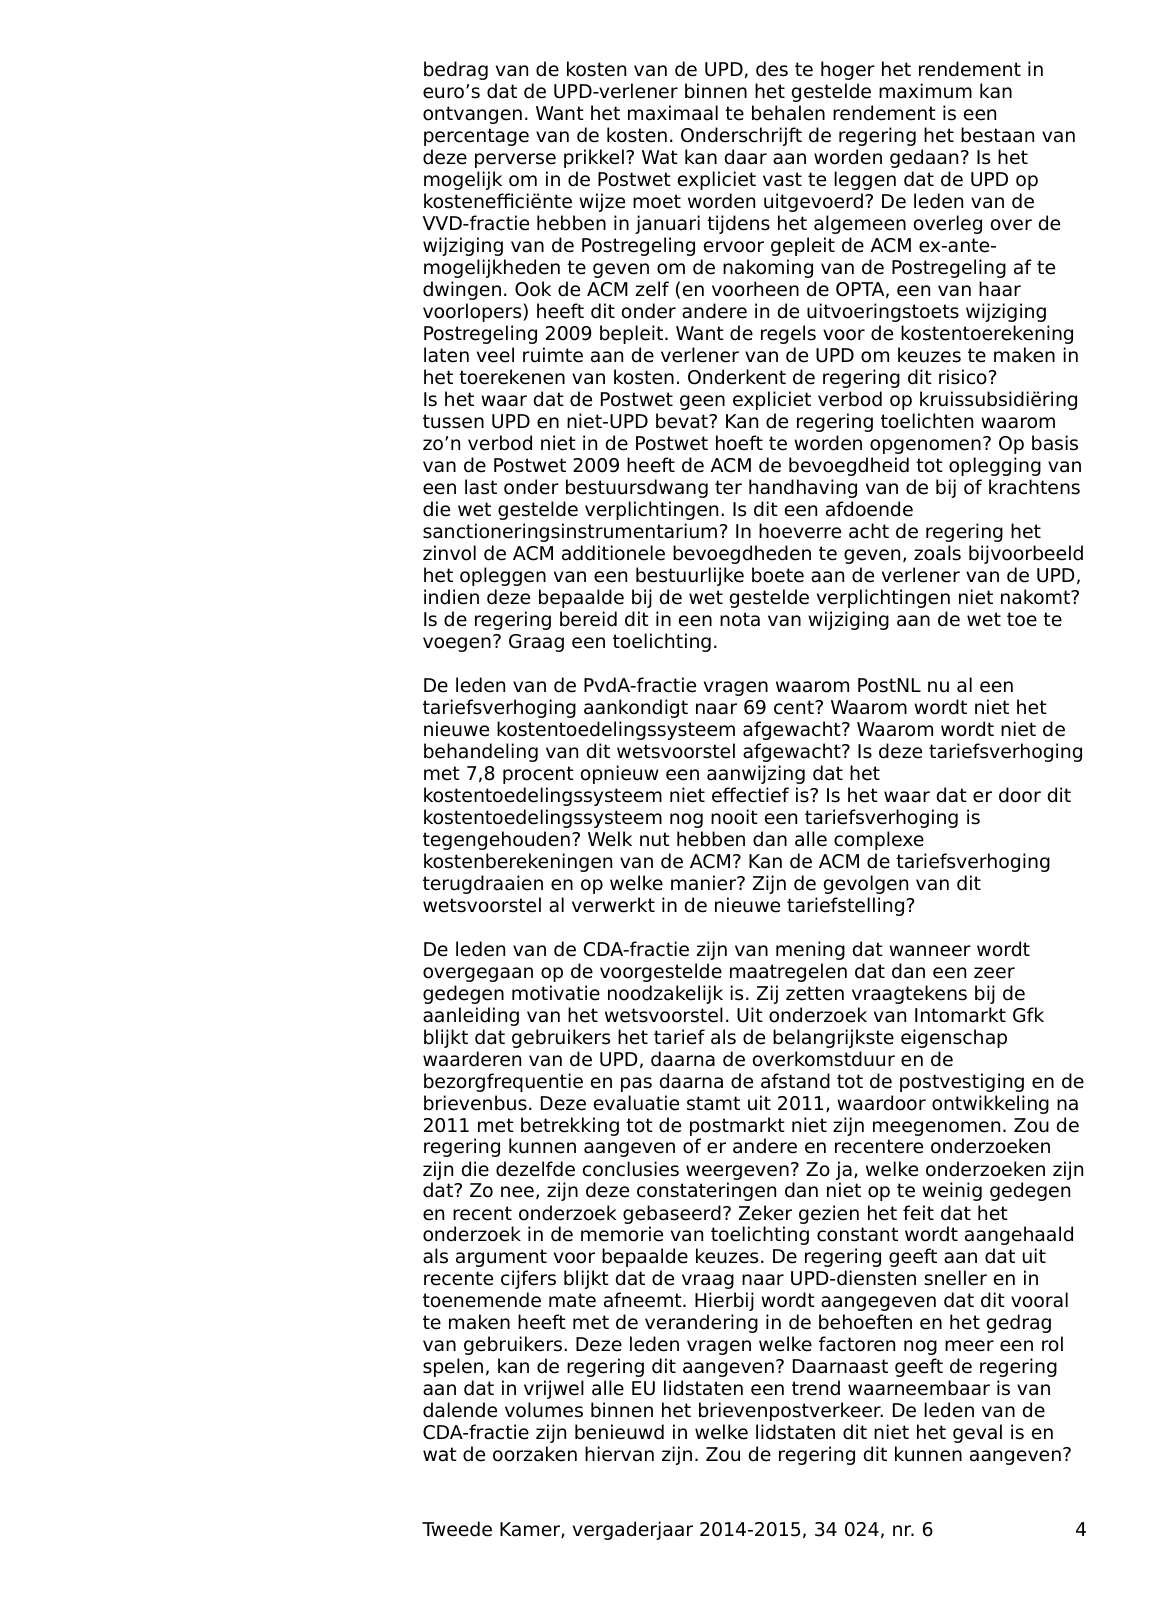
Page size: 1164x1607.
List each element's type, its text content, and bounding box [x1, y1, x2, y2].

text De leden van de PvdA-fractie vragen waarom PostNL nu al een tariefsverhoging aankondigt naar 69 cent? Waarom wordt niet het nieuwe kostentoedelingssysteem afgewacht? Waarom wordt niet de behandeling van dit wetsvoorstel afgewacht? Is deze tariefsverhoging met 7,8 procent opnieuw een aanwijzing dat het kostentoedelingssysteem niet effectief is? Is het waar dat er door dit kostentoedelingssysteem nog nooit een tariefsverhoging is tegengehouden? Welk nut hebben dan alle complexe kostenberekeningen van de ACM? Kan de ACM de tariefsverhoging terugdraaien en op welke manier? Zijn de gevolgen van dit wetsvoorstel al verwerkt in de nieuwe tariefstelling? [422, 675, 1087, 916]
text De leden van de CDA-fractie zijn van mening dat wanneer wordt overgegaan op de voorgestelde maatregelen dat dan een zeer gedegen motivatie noodzakelijk is. Zij zetten vraagtekens bij de aanleiding van het wetsvoorstel. Uit onderzoek van Intomarkt Gfk blijkt dat gebruikers het tarief als de belangrijkste eigenschap waarderen van de UPD, daarna de overkomstduur en de bezorgfrequentie en pas daarna de afstand tot de postvestiging en de brievenbus. Deze evaluatie stamt uit 2011, waardoor ontwikkeling na 2011 met betrekking tot de postmarkt niet zijn meegenomen. Zou de regering kunnen aangeven of er andere en recentere onderzoeken zijn die dezelfde conclusies weergeven? Zo ja, welke onderzoeken zijn dat? Zo nee, zijn deze constateringen dan niet op te weinig gedegen en recent onderzoek gebaseerd? Zeker gezien het feit dat het onderzoek in de memorie van toelichting constant wordt aangehaald als argument voor bepaalde keuzes. De regering geeft aan dat uit recente cijfers blijkt dat de vraag naar UPD-diensten sneller en in toenemende mate afneemt. Hierbij wordt aangegeven dat dit vooral te maken heeft met de verandering in de behoeften en het gedrag van gebruikers. Deze leden vragen welke factoren nog meer een rol spelen, kan de regering dit aangeven? Daarnaast geeft de regering aan dat in vrijwel alle EU lidstaten een trend waarneembaar is van dalende volumes binnen het brievenpostverkeer. De leden van de CDA-fractie zijn benieuwd in welke lidstaten dit niet het geval is en wat de oorzaken hiervan zijn. Zou de regering dit kunnen aangeven? [422, 939, 1087, 1466]
text bedrag van de kosten van de UPD, des te hoger het rendement in euro’s dat de UPD-verlener binnen het gestelde maximum kan ontvangen. Want het maximaal te behalen rendement is een percentage van de kosten. Onderschrijft de regering het bestaan van deze perverse prikkel? Wat kan daar aan worden gedaan? Is het mogelijk om in de Postwet expliciet vast te leggen dat de UPD op kostenefficiënte wijze moet worden uitgevoerd? De leden van de VVD-fractie hebben in januari tijdens het algemeen overleg over de wijziging van de Postregeling ervoor gepleit de ACM ex-ante-mogelijkheden te geven om de nakoming van de Postregeling af te dwingen. Ook de ACM zelf (en voorheen de OPTA, een van haar voorlopers) heeft dit onder andere in de uitvoeringstoets wijziging Postregeling 2009 bepleit. Want de regels voor de kostentoerekening laten veel ruimte aan de verlener van de UPD om keuzes te maken in het toerekenen van kosten. Onderkent de regering dit risico? [422, 59, 1087, 389]
text Is het waar dat de Postwet geen expliciet verbod op kruissubsidiëring tussen UPD en niet-UPD bevat? Kan de regering toelichten waarom zo’n verbod niet in de Postwet hoeft te worden opgenomen? Op basis van de Postwet 2009 heeft de ACM de bevoegdheid tot oplegging van een last onder bestuursdwang ter handhaving van de bij of krachtens die wet gestelde verplichtingen. Is dit een afdoende sanctioneringsinstrumentarium? In hoeverre acht de regering het zinvol de ACM additionele bevoegdheden te geven, zoals bijvoorbeeld het opleggen van een bestuurlijke boete aan de verlener van de UPD, indien deze bepaalde bij de wet gestelde verplichtingen niet nakomt? Is de regering bereid dit in een nota van wijziging aan de wet toe te voegen? Graag een toelichting. [422, 389, 1087, 652]
